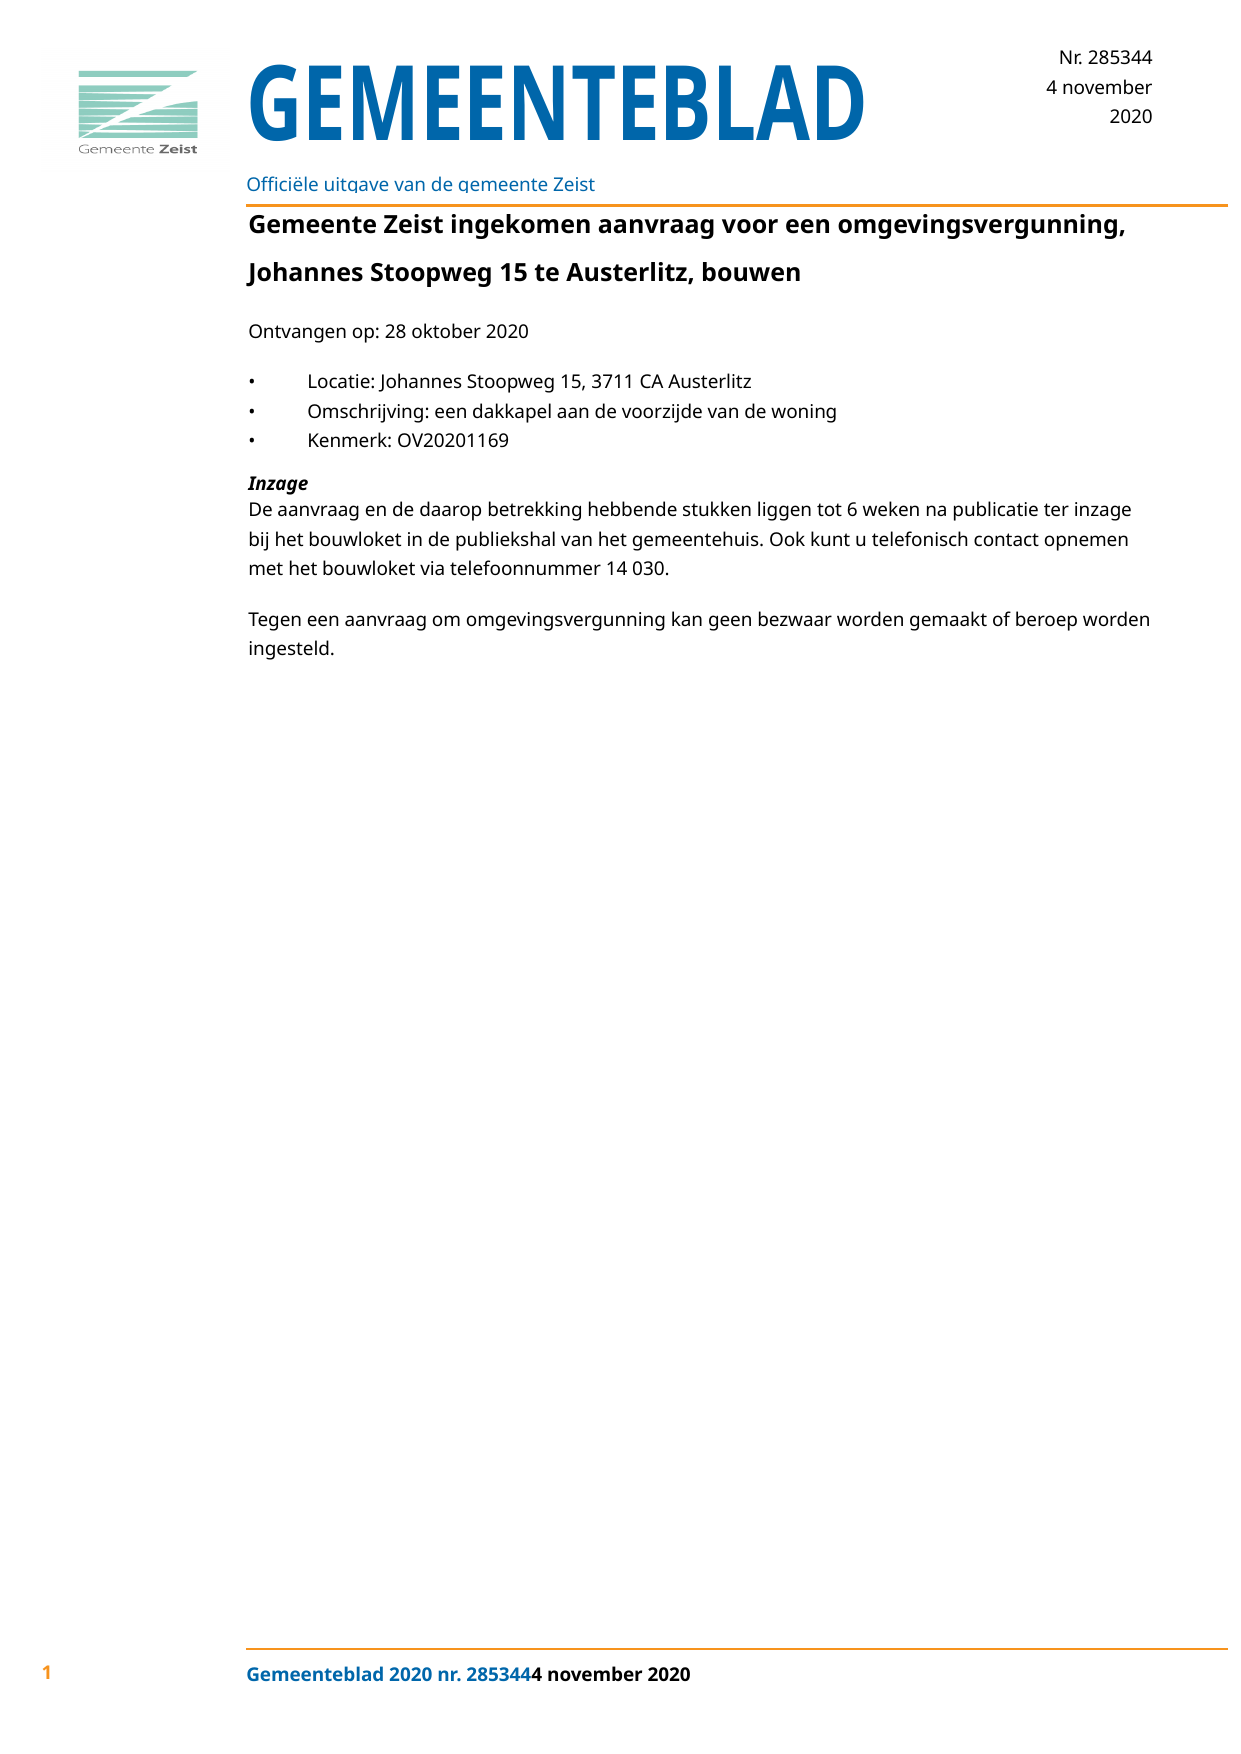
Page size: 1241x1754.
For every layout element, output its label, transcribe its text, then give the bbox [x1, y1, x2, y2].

text Tegen een aanvraag om omgevingsvergunning kan geen bezwaar worden gemaakt of beroep worden ingesteld. [248, 606, 1152, 661]
text Inzage [248, 471, 1152, 496]
text Gemeente Zeist ingekomen aanvraag voor een omgevingsvergunning, Johannes Stoopweg 15 te Austerlitz, bouwen [248, 207, 1152, 288]
list Locatie: Johannes Stoopweg 15, 3711 CA Austerlitz [248, 368, 1152, 394]
list Kenmerk: OV20201169 [248, 427, 1152, 453]
text Ontvangen op: 28 oktober 2020 [248, 318, 1152, 344]
list Omschrijving: een dakkapel aan de voorzijde van de woning [248, 398, 1152, 424]
text De aanvraag en de daarop betrekking hebbende stukken liggen tot 6 weken na publicatie ter inzage bij het bouwloket in de publiekshal van het gemeentehuis. Ook kunt u telefonisch contact opnemen met het bouwloket via telefoonnummer 14 030. [248, 496, 1152, 581]
picture [41, 47, 231, 172]
